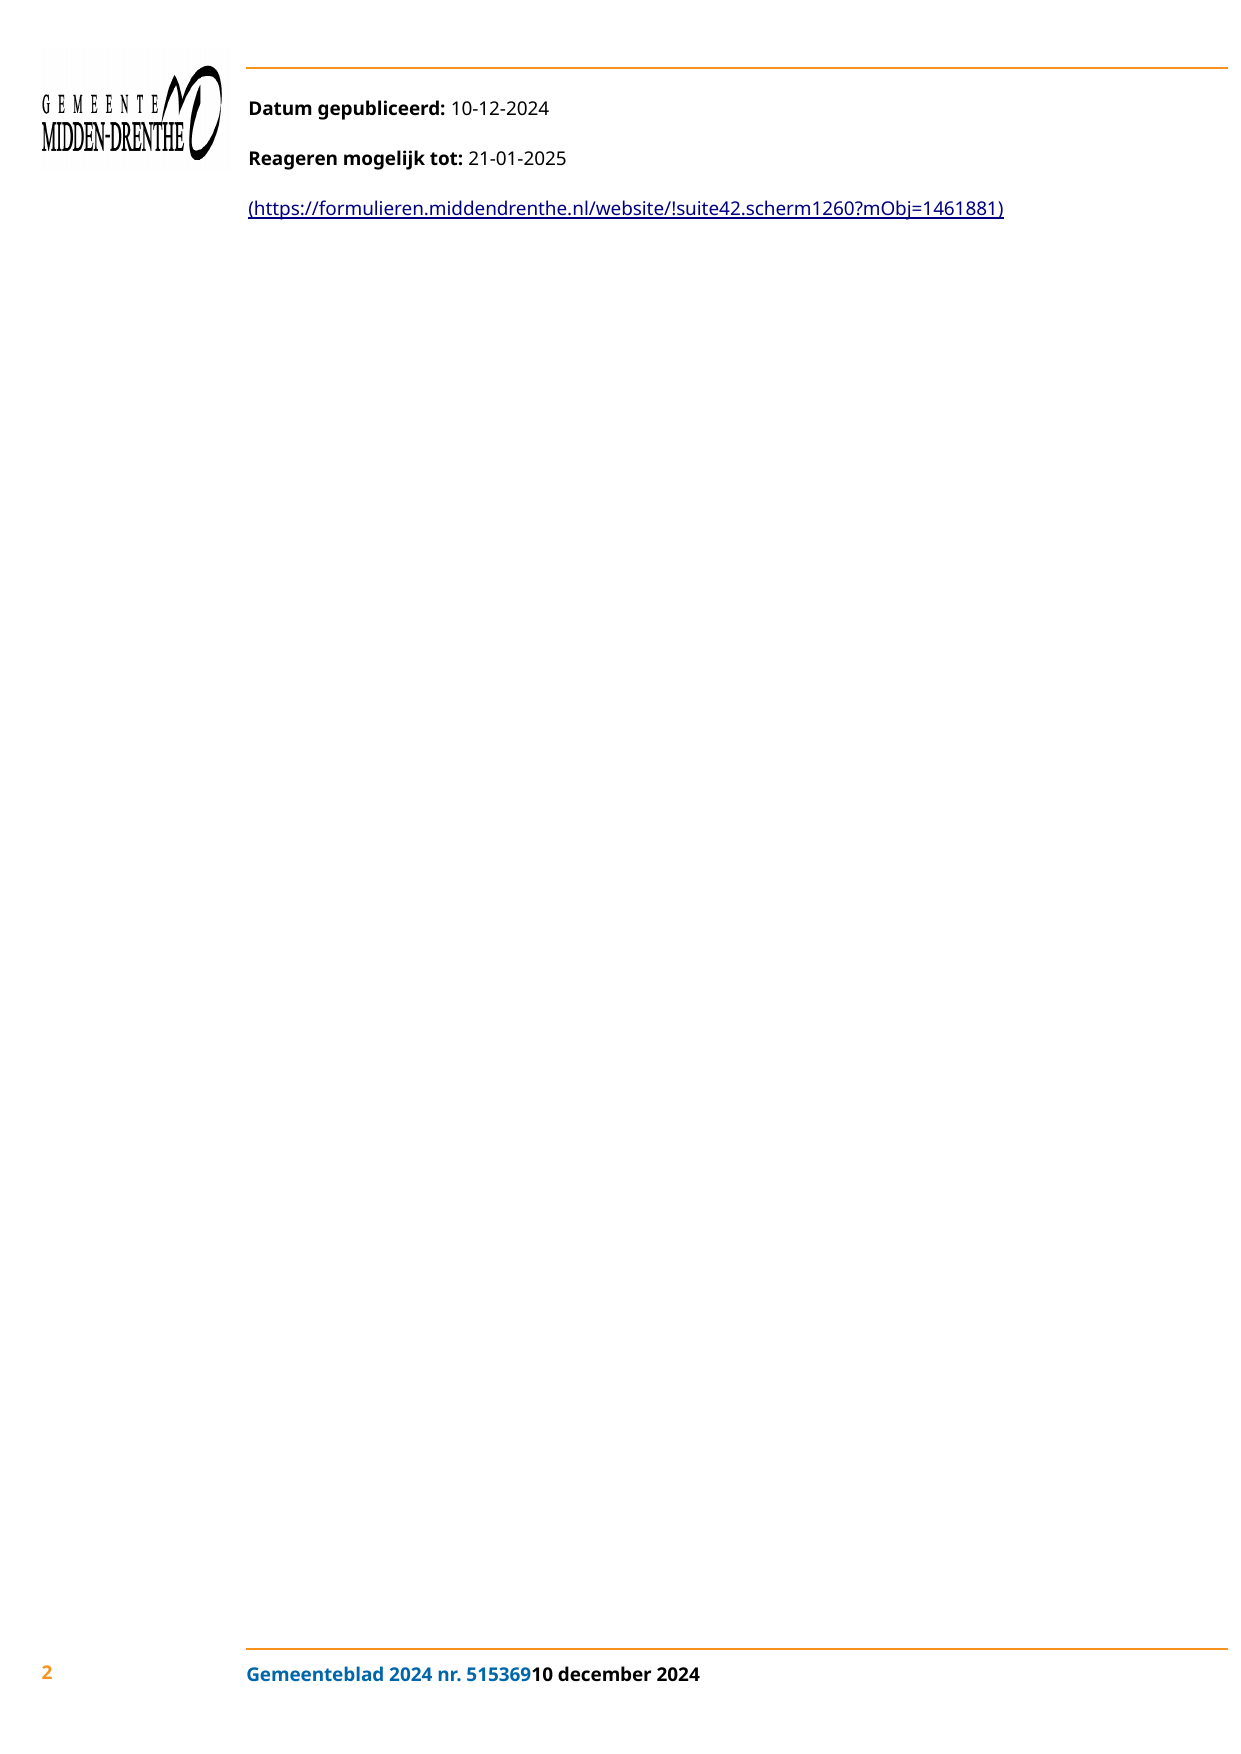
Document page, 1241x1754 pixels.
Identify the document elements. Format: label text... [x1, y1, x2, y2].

picture [41, 47, 231, 172]
text Datum gepubliceerd: 10-12-2024 [248, 95, 1152, 121]
text (https://formulieren.middendrenthe.nl/website/!suite42.scherm1260?mObj=1461881) [248, 196, 1152, 221]
text Reageren mogelijk tot: 21-01-2025 [248, 145, 1152, 171]
